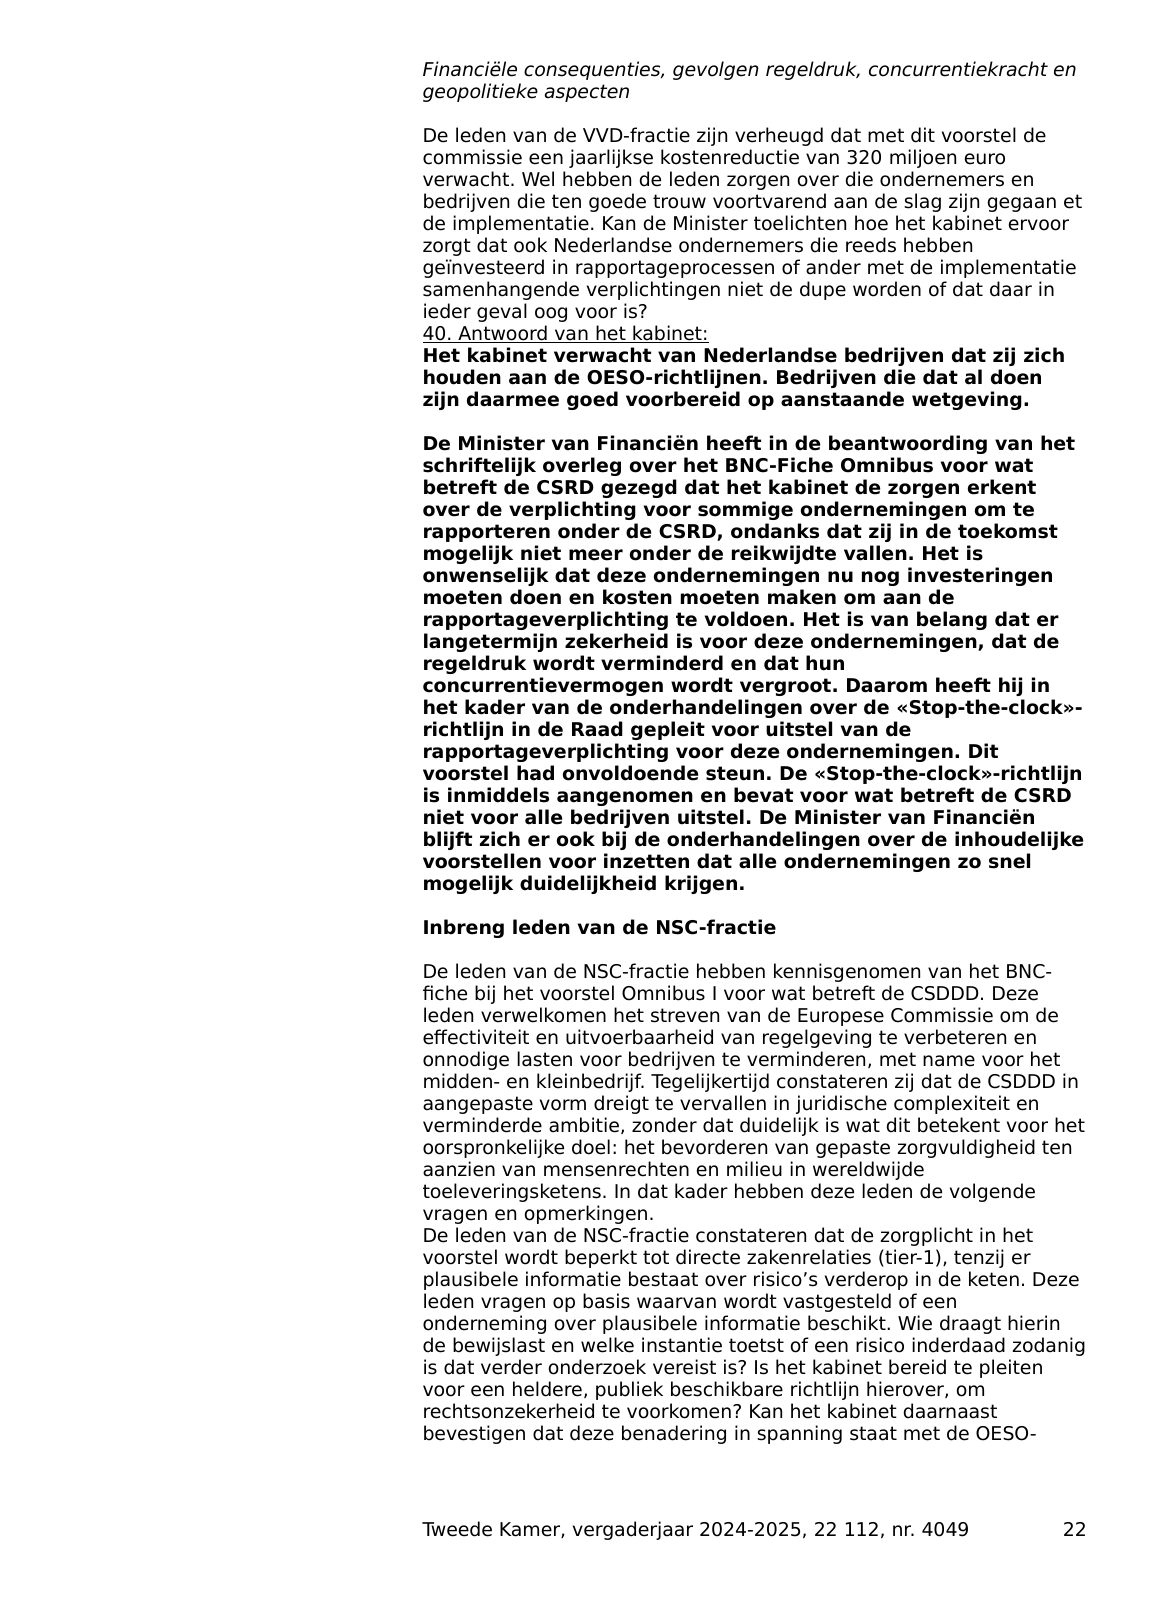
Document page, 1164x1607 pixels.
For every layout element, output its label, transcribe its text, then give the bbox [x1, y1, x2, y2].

text 40. Antwoord van het kabinet: [422, 323, 1087, 345]
text De leden van de VVD-fractie zijn verheugd dat met dit voorstel de commissie een jaarlijkse kostenreductie van 320 miljoen euro verwacht. Wel hebben de leden zorgen over die ondernemers en bedrijven die ten goede trouw voortvarend aan de slag zijn gegaan et de implementatie. Kan de Minister toelichten hoe het kabinet ervoor zorgt dat ook Nederlandse ondernemers die reeds hebben geïnvesteerd in rapportageprocessen of ander met de implementatie samenhangende verplichtingen niet de dupe worden of dat daar in ieder geval oog voor is? [422, 125, 1087, 323]
text De leden van de NSC-fractie constateren dat de zorgplicht in het voorstel wordt beperkt tot directe zakenrelaties (tier-1), tenzij er plausibele informatie bestaat over risico’s verderop in de keten. Deze leden vragen op basis waarvan wordt vastgesteld of een onderneming over plausibele informatie beschikt. Wie draagt hierin de bewijslast en welke instantie toetst of een risico inderdaad zodanig is dat verder onderzoek vereist is? Is het kabinet bereid te pleiten voor een heldere, publiek beschikbare richtlijn hierover, om rechtsonzekerheid te voorkomen? Kan het kabinet daarnaast bevestigen dat deze benadering in spanning staat met de OESO- [422, 1225, 1087, 1444]
text De leden van de NSC-fractie hebben kennisgenomen van het BNC-fiche bij het voorstel Omnibus I voor wat betreft de CSDDD. Deze leden verwelkomen het streven van de Europese Commissie om de effectiviteit en uitvoerbaarheid van regelgeving te verbeteren en onnodige lasten voor bedrijven te verminderen, met name voor het midden- en kleinbedrijf. Tegelijkertijd constateren zij dat de CSDDD in aangepaste vorm dreigt te vervallen in juridische complexiteit en verminderde ambitie, zonder dat duidelijk is wat dit betekent voor het oorspronkelijke doel: het bevorderen van gepaste zorgvuldigheid ten aanzien van mensenrechten en milieu in wereldwijde toeleveringsketens. In dat kader hebben deze leden de volgende vragen en opmerkingen. [422, 961, 1087, 1225]
text De Minister van Financiën heeft in de beantwoording van het schriftelijk overleg over het BNC-Fiche Omnibus voor wat betreft de CSRD gezegd dat het kabinet de zorgen erkent over de verplichting voor sommige ondernemingen om te rapporteren onder de CSRD, ondanks dat zij in de toekomst mogelijk niet meer onder de reikwijdte vallen. Het is onwenselijk dat deze ondernemingen nu nog investeringen moeten doen en kosten moeten maken om aan de rapportageverplichting te voldoen. Het is van belang dat er langetermijn zekerheid is voor deze ondernemingen, dat de regeldruk wordt verminderd en dat hun concurrentievermogen wordt vergroot. Daarom heeft hij in het kader van de onderhandelingen over de «Stop-the-clock»-richtlijn in de Raad gepleit voor uitstel van de rapportageverplichting voor deze ondernemingen. Dit voorstel had onvoldoende steun. De «Stop-the-clock»-richtlijn is inmiddels aangenomen en bevat voor wat betreft de CSRD niet voor alle bedrijven uitstel. De Minister van Financiën blijft zich er ook bij de onderhandelingen over de inhoudelijke voorstellen voor inzetten dat alle ondernemingen zo snel mogelijk duidelijkheid krijgen. [422, 433, 1087, 895]
subtitle Inbreng leden van de NSC-fractie [422, 917, 1087, 939]
subtitle Financiële consequenties, gevolgen regeldruk, concurrentiekracht en geopolitieke aspecten [422, 59, 1087, 103]
text Het kabinet verwacht van Nederlandse bedrijven dat zij zich houden aan de OESO-richtlijnen. Bedrijven die dat al doen zijn daarmee goed voorbereid op aanstaande wetgeving. [422, 345, 1087, 411]
